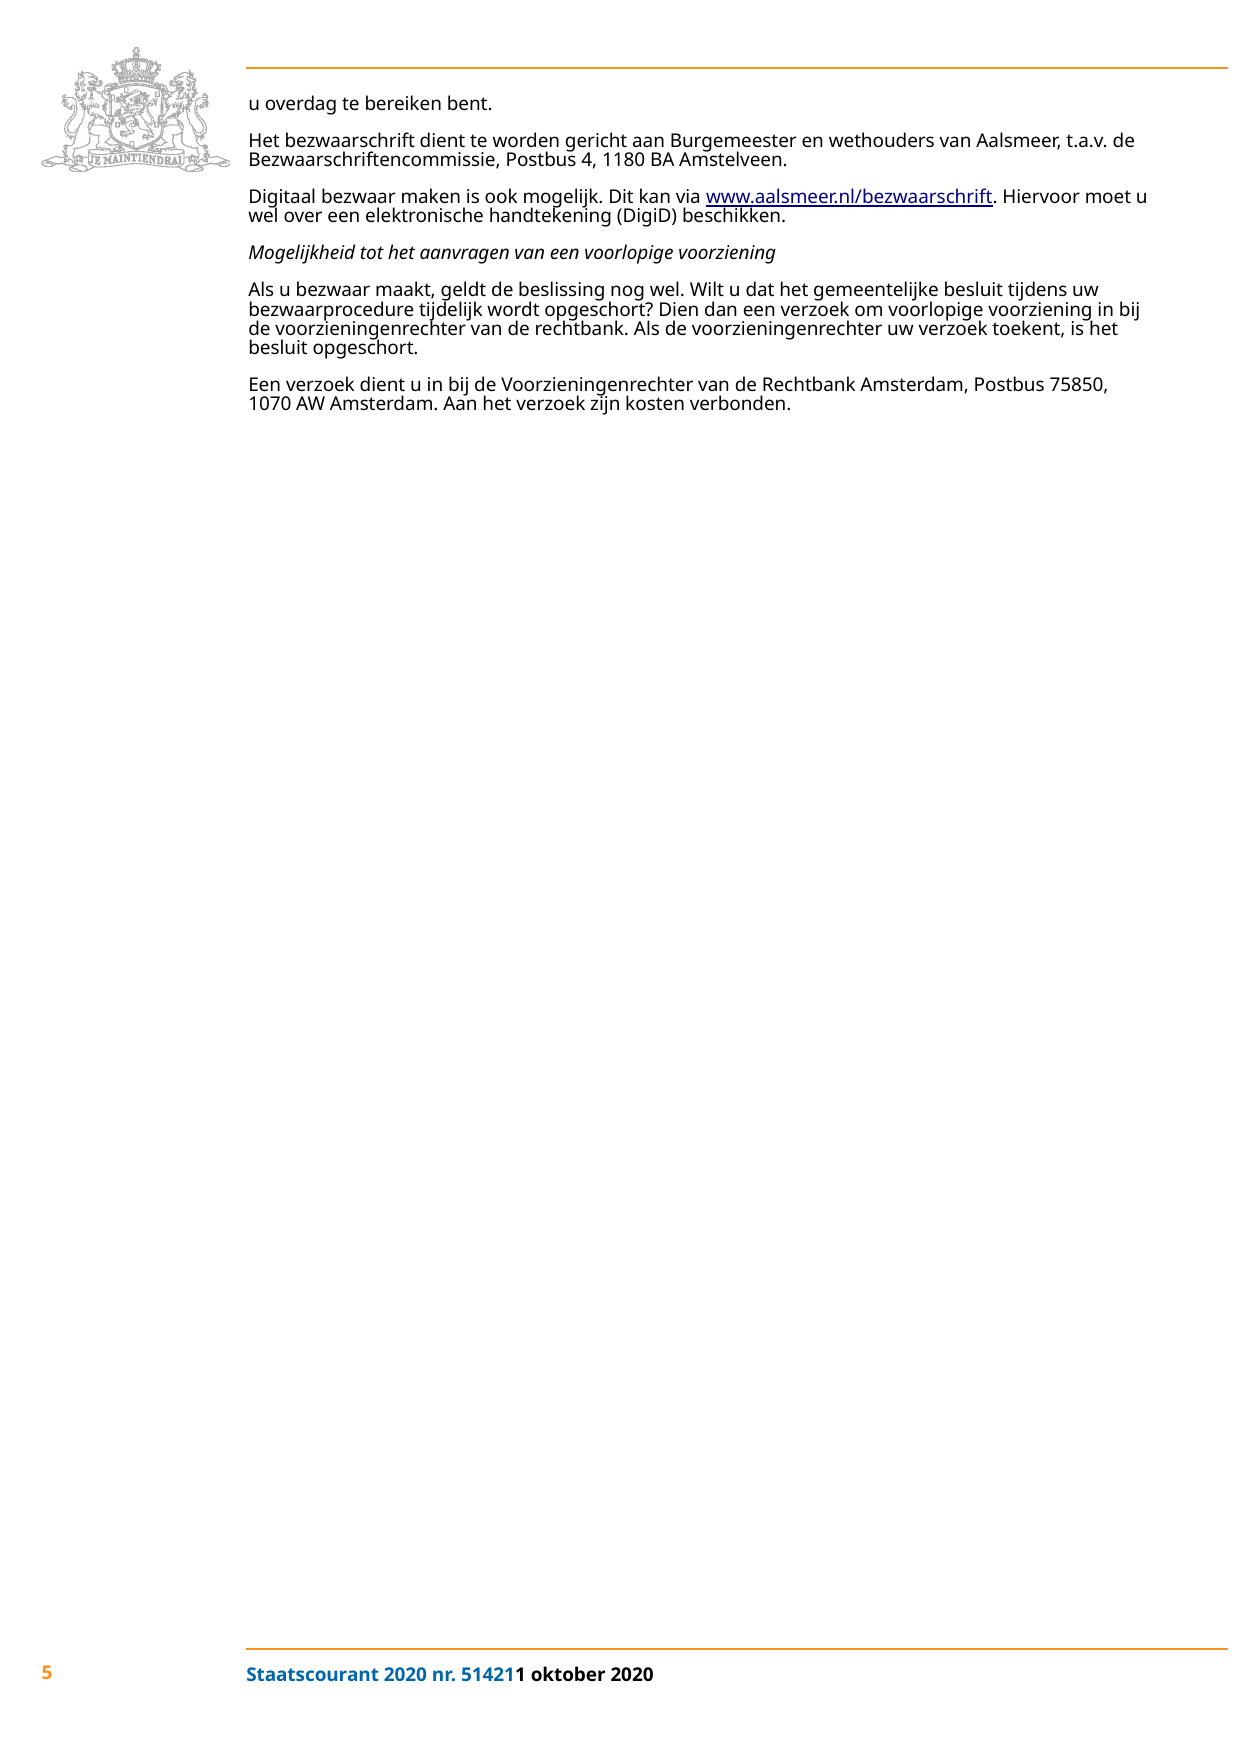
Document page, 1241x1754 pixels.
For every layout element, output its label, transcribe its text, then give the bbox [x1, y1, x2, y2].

text Het bezwaarschrift dient te worden gericht aan Burgemeester en wethouders van Aalsmeer, t.a.v. de Bezwaarschriftencommissie, Postbus 4, 1180 BA Amstelveen. [248, 132, 1152, 170]
text Digitaal bezwaar maken is ook mogelijk. Dit kan via www.aalsmeer.nl/bezwaarschrift. Hiervoor moet u wel over een elektronische handtekening (DigiD) beschikken. [248, 188, 1152, 227]
text Als u bezwaar maakt, geldt de beslissing nog wel. Wilt u dat het gemeentelijke besluit tijdens uw bezwaarprocedure tijdelijk wordt opgeschort? Dien dan een verzoek om voorlopige voorziening in bij de voorzieningenrechter van de rechtbank. Als de voorzieningenrechter uw verzoek toekent, is het besluit opgeschort. [248, 281, 1152, 358]
text u overdag te bereiken bent. [248, 95, 1152, 114]
text Mogelijkheid tot het aanvragen van een voorlopige voorziening [248, 244, 1152, 263]
picture [41, 47, 231, 172]
text Een verzoek dient u in bij de Voorzieningenrechter van de Rechtbank Amsterdam, Postbus 75850, 1070 AW Amsterdam. Aan het verzoek zijn kosten verbonden. [248, 376, 1152, 414]
